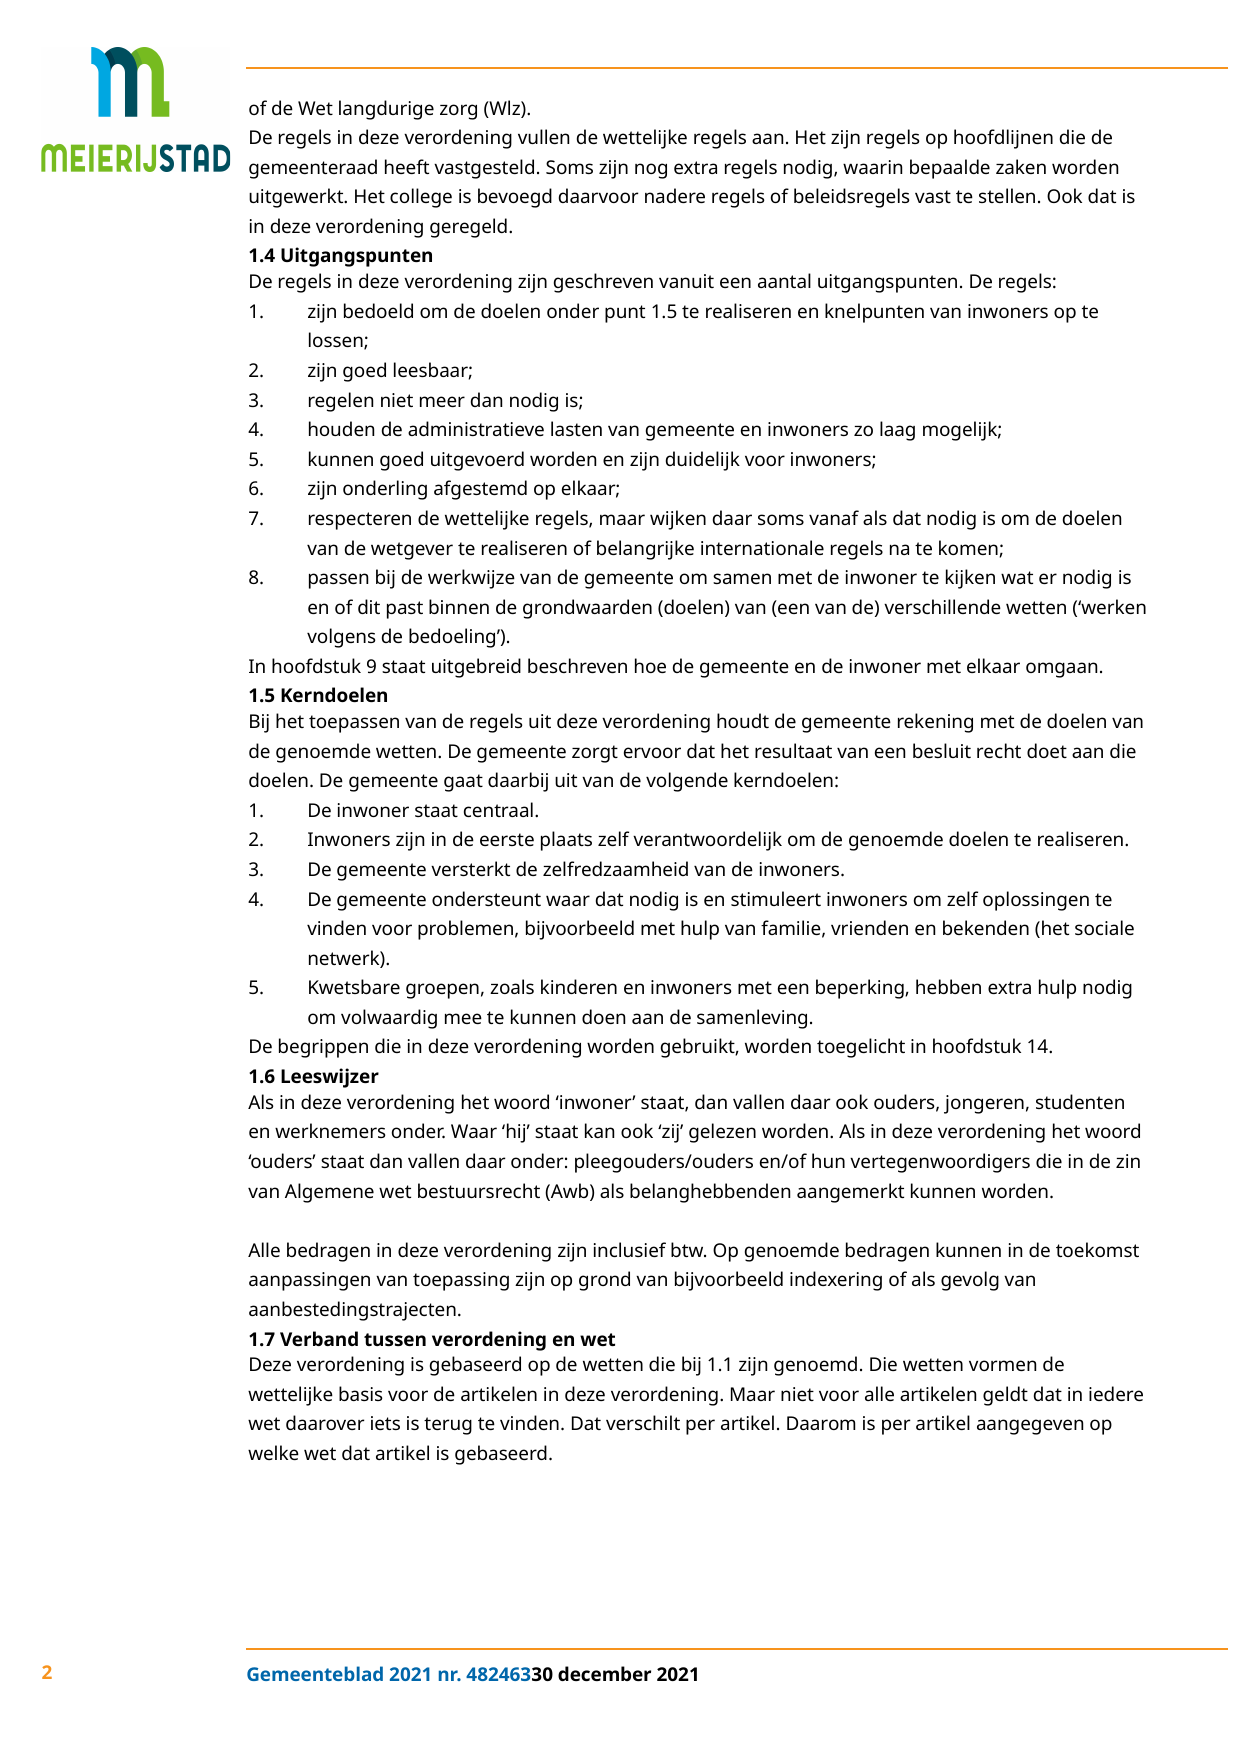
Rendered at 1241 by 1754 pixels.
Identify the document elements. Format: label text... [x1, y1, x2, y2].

text De regels in deze verordening zijn geschreven vanuit een aantal uitgangspunten. De regels: [248, 268, 1152, 294]
text of de Wet langdurige zorg (Wlz). [248, 95, 1152, 121]
picture [41, 47, 231, 172]
text Deze verordening is gebaseerd op de wetten die bij 1.1 zijn genoemd. Die wetten vormen de wettelijke basis voor de artikelen in deze verordening. Maar niet voor alle artikelen geldt dat in iedere wet daarover iets is terug te vinden. Dat verschilt per artikel. Daarom is per artikel aangegeven op welke wet dat artikel is gebaseerd. [248, 1351, 1152, 1466]
list De gemeente ondersteunt waar dat nodig is en stimuleert inwoners om zelf oplossingen te vinden voor problemen, bijvoorbeeld met hulp van familie, vrienden en bekenden (het sociale netwerk). [248, 886, 1152, 971]
text Bij het toepassen van de regels uit deze verordening houdt de gemeente rekening met de doelen van de genoemde wetten. De gemeente zorgt ervoor dat het resultaat van een besluit recht doet aan die doelen. De gemeente gaat daarbij uit van de volgende kerndoelen: [248, 708, 1152, 793]
text 1.4 Uitgangspunten [248, 243, 1152, 268]
text 1.7 Verband tussen verordening en wet [248, 1326, 1152, 1351]
list zijn bedoeld om de doelen onder punt 1.5 te realiseren en knelpunten van inwoners op te lossen; [248, 298, 1152, 353]
list Kwetsbare groepen, zoals kinderen en inwoners met een beperking, hebben extra hulp nodig om volwaardig mee te kunnen doen aan de samenleving. [248, 974, 1152, 1030]
text De regels in deze verordening vullen de wettelijke regels aan. Het zijn regels op hoofdlijnen die de gemeenteraad heeft vastgesteld. Soms zijn nog extra regels nodig, waarin bepaalde zaken worden uitgewerkt. Het college is bevoegd daarvoor nadere regels of beleidsregels vast te stellen. Ook dat is in deze verordening geregeld. [248, 124, 1152, 239]
list houden de administratieve lasten van gemeente en inwoners zo laag mogelijk; [248, 416, 1152, 442]
text Alle bedragen in deze verordening zijn inclusief btw. Op genoemde bedragen kunnen in de toekomst aanpassingen van toepassing zijn op grond van bijvoorbeeld indexering of als gevolg van aanbestedingstrajecten. [248, 1237, 1152, 1322]
list passen bij de werkwijze van de gemeente om samen met de inwoner te kijken wat er nodig is en of dit past binnen de grondwaarden (doelen) van (een van de) verschillende wetten (‘werken volgens de bedoeling’). [248, 564, 1152, 649]
list Inwoners zijn in de eerste plaats zelf verantwoordelijk om de genoemde doelen te realiseren. [248, 827, 1152, 852]
text 1.6 Leeswijzer [248, 1063, 1152, 1089]
list De gemeente versterkt de zelfredzaamheid van de inwoners. [248, 856, 1152, 882]
list regelen niet meer dan nodig is; [248, 387, 1152, 412]
text Als in deze verordening het woord ‘inwoner’ staat, dan vallen daar ook ouders, jongeren, studenten en werknemers onder. Waar ‘hij’ staat kan ook ‘zij’ gelezen worden. Als in deze verordening het woord ‘ouders’ staat dan vallen daar onder: pleegouders/ouders en/of hun vertegenwoordigers die in de zin van Algemene wet bestuursrecht (Awb) als belanghebbenden aangemerkt kunnen worden. [248, 1089, 1152, 1203]
list zijn goed leesbaar; [248, 357, 1152, 383]
text De begrippen die in deze verordening worden gebruikt, worden toegelicht in hoofdstuk 14. [248, 1034, 1152, 1059]
list zijn onderling afgestemd op elkaar; [248, 476, 1152, 501]
list respecteren de wettelijke regels, maar wijken daar soms vanaf als dat nodig is om de doelen van de wetgever te realiseren of belangrijke internationale regels na te komen; [248, 505, 1152, 560]
text In hoofdstuk 9 staat uitgebreid beschreven hoe de gemeente en de inwoner met elkaar omgaan. [248, 653, 1152, 679]
text 1.5 Kerndoelen [248, 683, 1152, 708]
list De inwoner staat centraal. [248, 797, 1152, 823]
list kunnen goed uitgevoerd worden en zijn duidelijk voor inwoners; [248, 446, 1152, 472]
